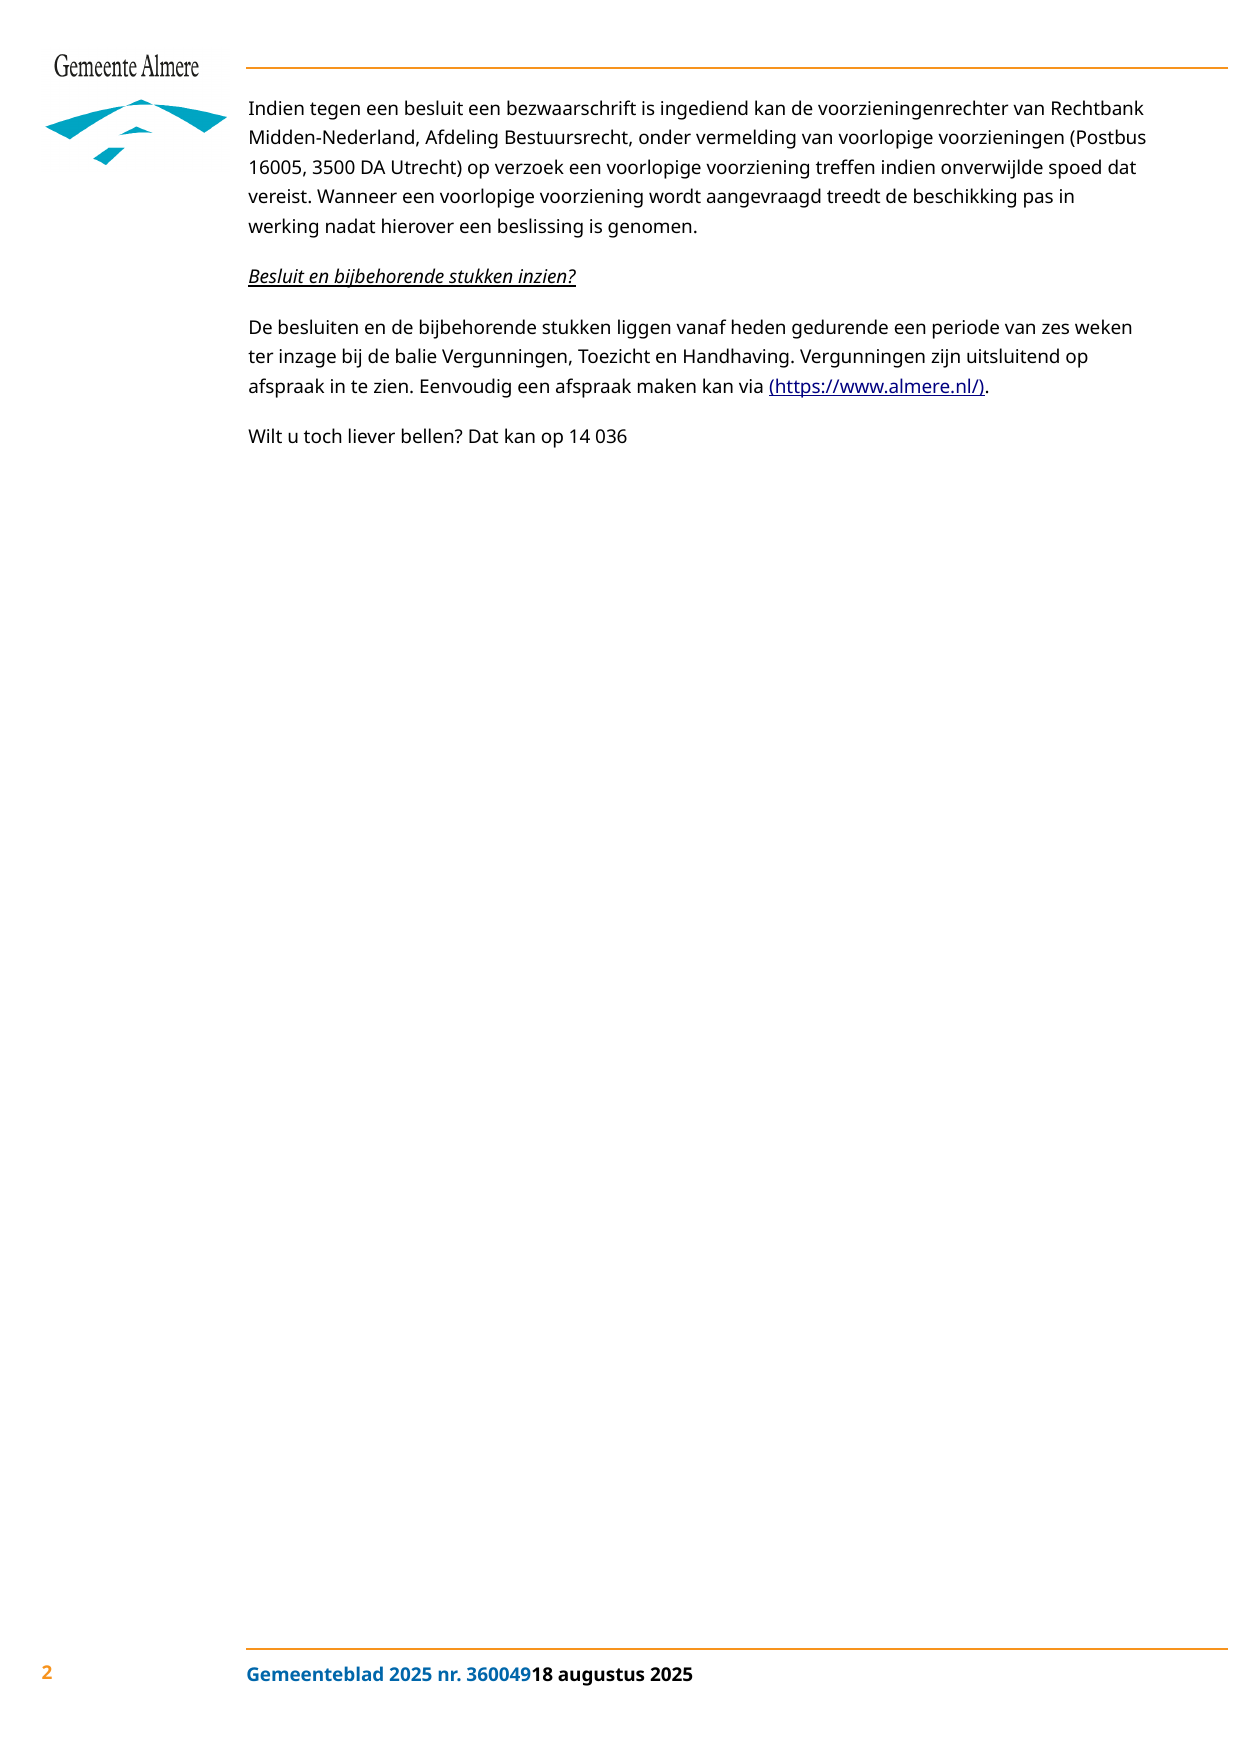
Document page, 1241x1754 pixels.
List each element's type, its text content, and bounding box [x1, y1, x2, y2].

text De besluiten en de bijbehorende stukken liggen vanaf heden gedurende een periode van zes weken ter inzage bij de balie Vergunningen, Toezicht en Handhaving. Vergunningen zijn uitsluitend op afspraak in te zien. Eenvoudig een afspraak maken kan via (https://www.almere.nl/). [248, 314, 1152, 399]
text Wilt u toch liever bellen? Dat kan op 14 036 [248, 423, 1152, 449]
text Besluit en bijbehorende stukken inzien? [248, 263, 1152, 289]
picture [41, 47, 231, 172]
text Indien tegen een besluit een bezwaarschrift is ingediend kan de voorzieningenrechter van Rechtbank Midden-Nederland, Afdeling Bestuursrecht, onder vermelding van voorlopige voorzieningen (Postbus 16005, 3500 DA Utrecht) op verzoek een voorlopige voorziening treffen indien onverwijlde spoed dat vereist. Wanneer een voorlopige voorziening wordt aangevraagd treedt de beschikking pas in werking nadat hierover een beslissing is genomen. [248, 95, 1152, 239]
